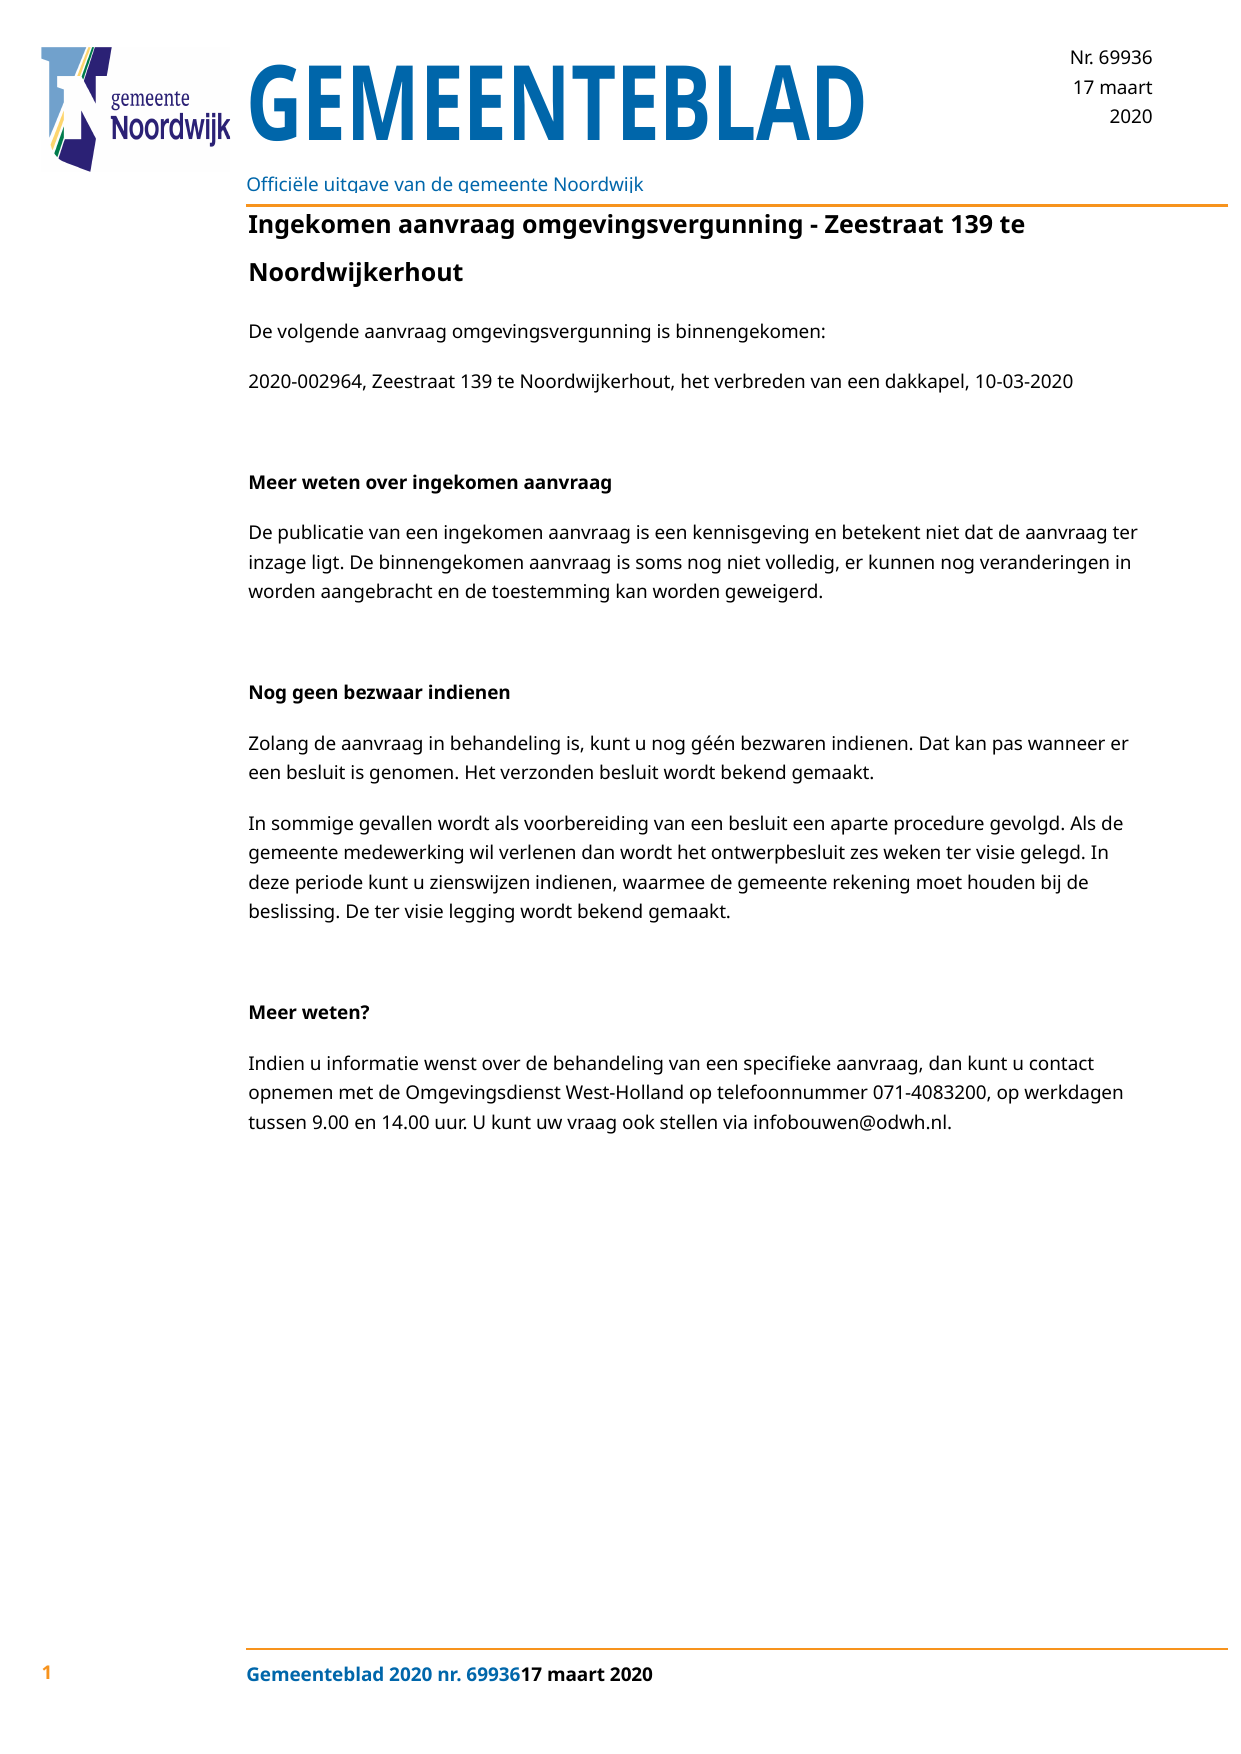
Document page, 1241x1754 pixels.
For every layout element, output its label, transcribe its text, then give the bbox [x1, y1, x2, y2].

text Ingekomen aanvraag omgevingsvergunning - Zeestraat 139 te Noordwijkerhout [248, 207, 1152, 288]
text Meer weten over ingekomen aanvraag [248, 469, 1152, 495]
text Nog geen bezwaar indienen [248, 679, 1152, 705]
text De publicatie van een ingekomen aanvraag is een kennisgeving en betekent niet dat de aanvraag ter inzage ligt. De binnengekomen aanvraag is soms nog niet volledig, er kunnen nog veranderingen in worden aangebracht en de toestemming kan worden geweigerd. [248, 519, 1152, 604]
text 2020-002964, Zeestraat 139 te Noordwijkerhout, het verbreden van een dakkapel, 10-03-2020 [248, 368, 1152, 394]
text Meer weten? [248, 999, 1152, 1025]
picture [41, 47, 231, 172]
text Zolang de aanvraag in behandeling is, kunt u nog géén bezwaren indienen. Dat kan pas wanneer er een besluit is genomen. Het verzonden besluit wordt bekend gemaakt. [248, 730, 1152, 785]
text De volgende aanvraag omgevingsvergunning is binnengekomen: [248, 318, 1152, 344]
text Indien u informatie wenst over de behandeling van een specifieke aanvraag, dan kunt u contact opnemen met de Omgevingsdienst West-Holland op telefoonnummer 071-4083200, op werkdagen tussen 9.00 en 14.00 uur. U kunt uw vraag ook stellen via infobouwen@odwh.nl. [248, 1050, 1152, 1135]
text In sommige gevallen wordt als voorbereiding van een besluit een aparte procedure gevolgd. Als de gemeente medewerking wil verlenen dan wordt het ontwerpbesluit zes weken ter visie gelegd. In deze periode kunt u zienswijzen indienen, waarmee de gemeente rekening moet houden bij de beslissing. De ter visie legging wordt bekend gemaakt. [248, 810, 1152, 924]
